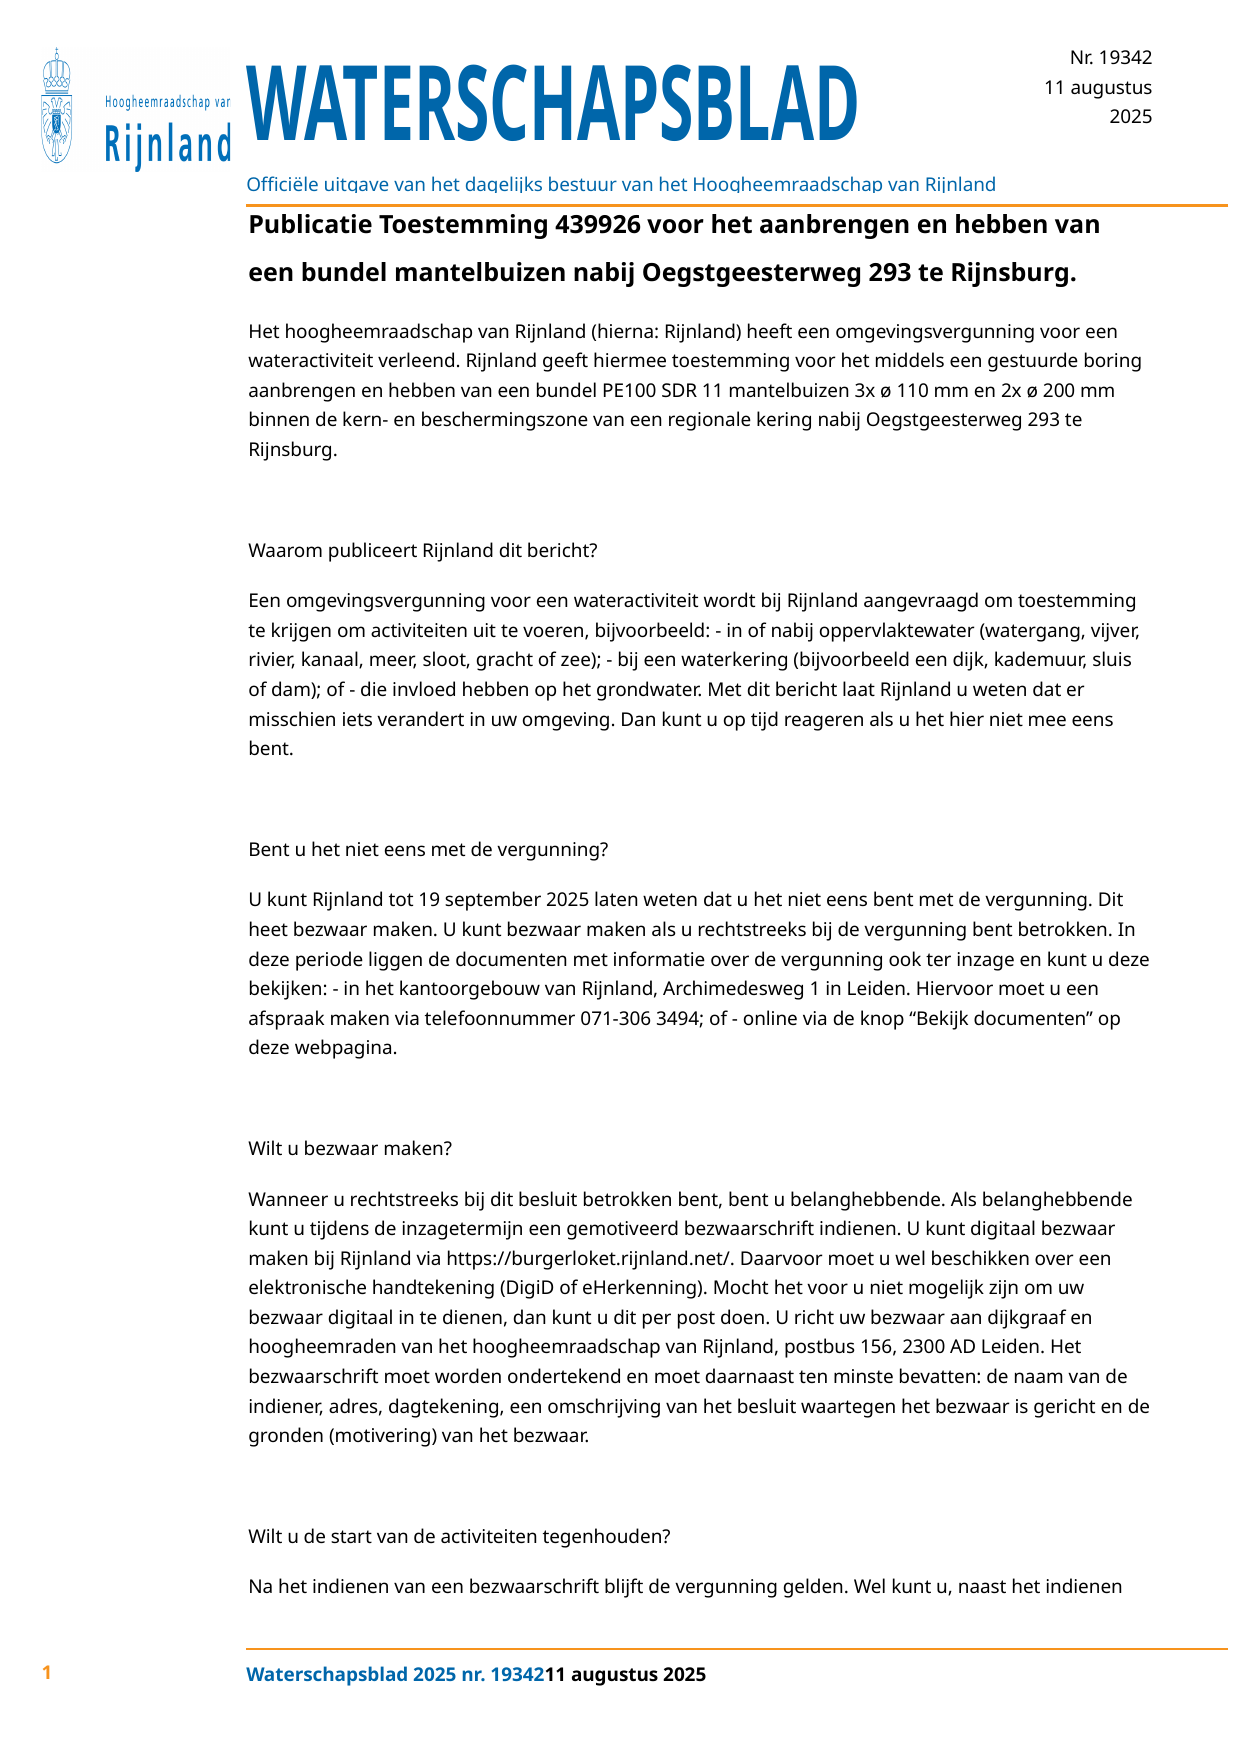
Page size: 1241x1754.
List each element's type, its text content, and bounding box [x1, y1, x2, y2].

text Een omgevingsvergunning voor een wateractiviteit wordt bij Rijnland aangevraagd om toestemming te krijgen om activiteiten uit te voeren, bijvoorbeeld: - in of nabij oppervlaktewater (watergang, vijver, rivier, kanaal, meer, sloot, gracht of zee); - bij een waterkering (bijvoorbeeld een dijk, kademuur, sluis of dam); of - die invloed hebben op het grondwater. Met dit bericht laat Rijnland u weten dat er misschien iets verandert in uw omgeving. Dan kunt u op tijd reageren als u het hier niet mee eens bent. [248, 587, 1152, 761]
text Bent u het niet eens met de vergunning? [248, 836, 1152, 862]
picture [41, 47, 231, 172]
text Wilt u de start van de activiteiten tegenhouden? [248, 1523, 1152, 1549]
text Wilt u bezwaar maken? [248, 1135, 1152, 1161]
text Wanneer u rechtstreeks bij dit besluit betrokken bent, bent u belanghebbende. Als belanghebbende kunt u tijdens de inzagetermijn een gemotiveerd bezwaarschrift indienen. U kunt digitaal bezwaar maken bij Rijnland via https://burgerloket.rijnland.net/. Daarvoor moet u wel beschikken over een elektronische handtekening (DigiD of eHerkenning). Mocht het voor u niet mogelijk zijn om uw bezwaar digitaal in te dienen, dan kunt u dit per post doen. U richt uw bezwaar aan dijkgraaf en hoogheemraden van het hoogheemraadschap van Rijnland, postbus 156, 2300 AD Leiden. Het bezwaarschrift moet worden ondertekend en moet daarnaast ten minste bevatten: de naam van de indiener, adres, dagtekening, een omschrijving van het besluit waartegen het bezwaar is gericht en de gronden (motivering) van het bezwaar. [248, 1186, 1152, 1448]
text Waarom publiceert Rijnland dit bericht? [248, 537, 1152, 563]
text Het hoogheemraadschap van Rijnland (hierna: Rijnland) heeft een omgevingsvergunning voor een wateractiviteit verleend. Rijnland geeft hiermee toestemming voor het middels een gestuurde boring aanbrengen en hebben van een bundel PE100 SDR 11 mantelbuizen 3x ø 110 mm en 2x ø 200 mm binnen de kern- en beschermingszone van een regionale kering nabij Oegstgeesterweg 293 te Rijnsburg. [248, 318, 1152, 462]
text U kunt Rijnland tot 19 september 2025 laten weten dat u het niet eens bent met de vergunning. Dit heet bezwaar maken. U kunt bezwaar maken als u rechtstreeks bij de vergunning bent betrokken. In deze periode liggen de documenten met informatie over de vergunning ook ter inzage en kunt u deze bekijken: - in het kantoorgebouw van Rijnland, Archimedesweg 1 in Leiden. Hiervoor moet u een afspraak maken via telefoonnummer 071-306 3494; of - online via de knop “Bekijk documenten” op deze webpagina. [248, 887, 1152, 1060]
text Na het indienen van een bezwaarschrift blijft de vergunning gelden. Wel kunt u, naast het indienen [248, 1574, 1152, 1599]
text Publicatie Toestemming 439926 voor het aanbrengen en hebben van een bundel mantelbuizen nabij Oegstgeesterweg 293 te Rijnsburg. [248, 207, 1152, 288]
